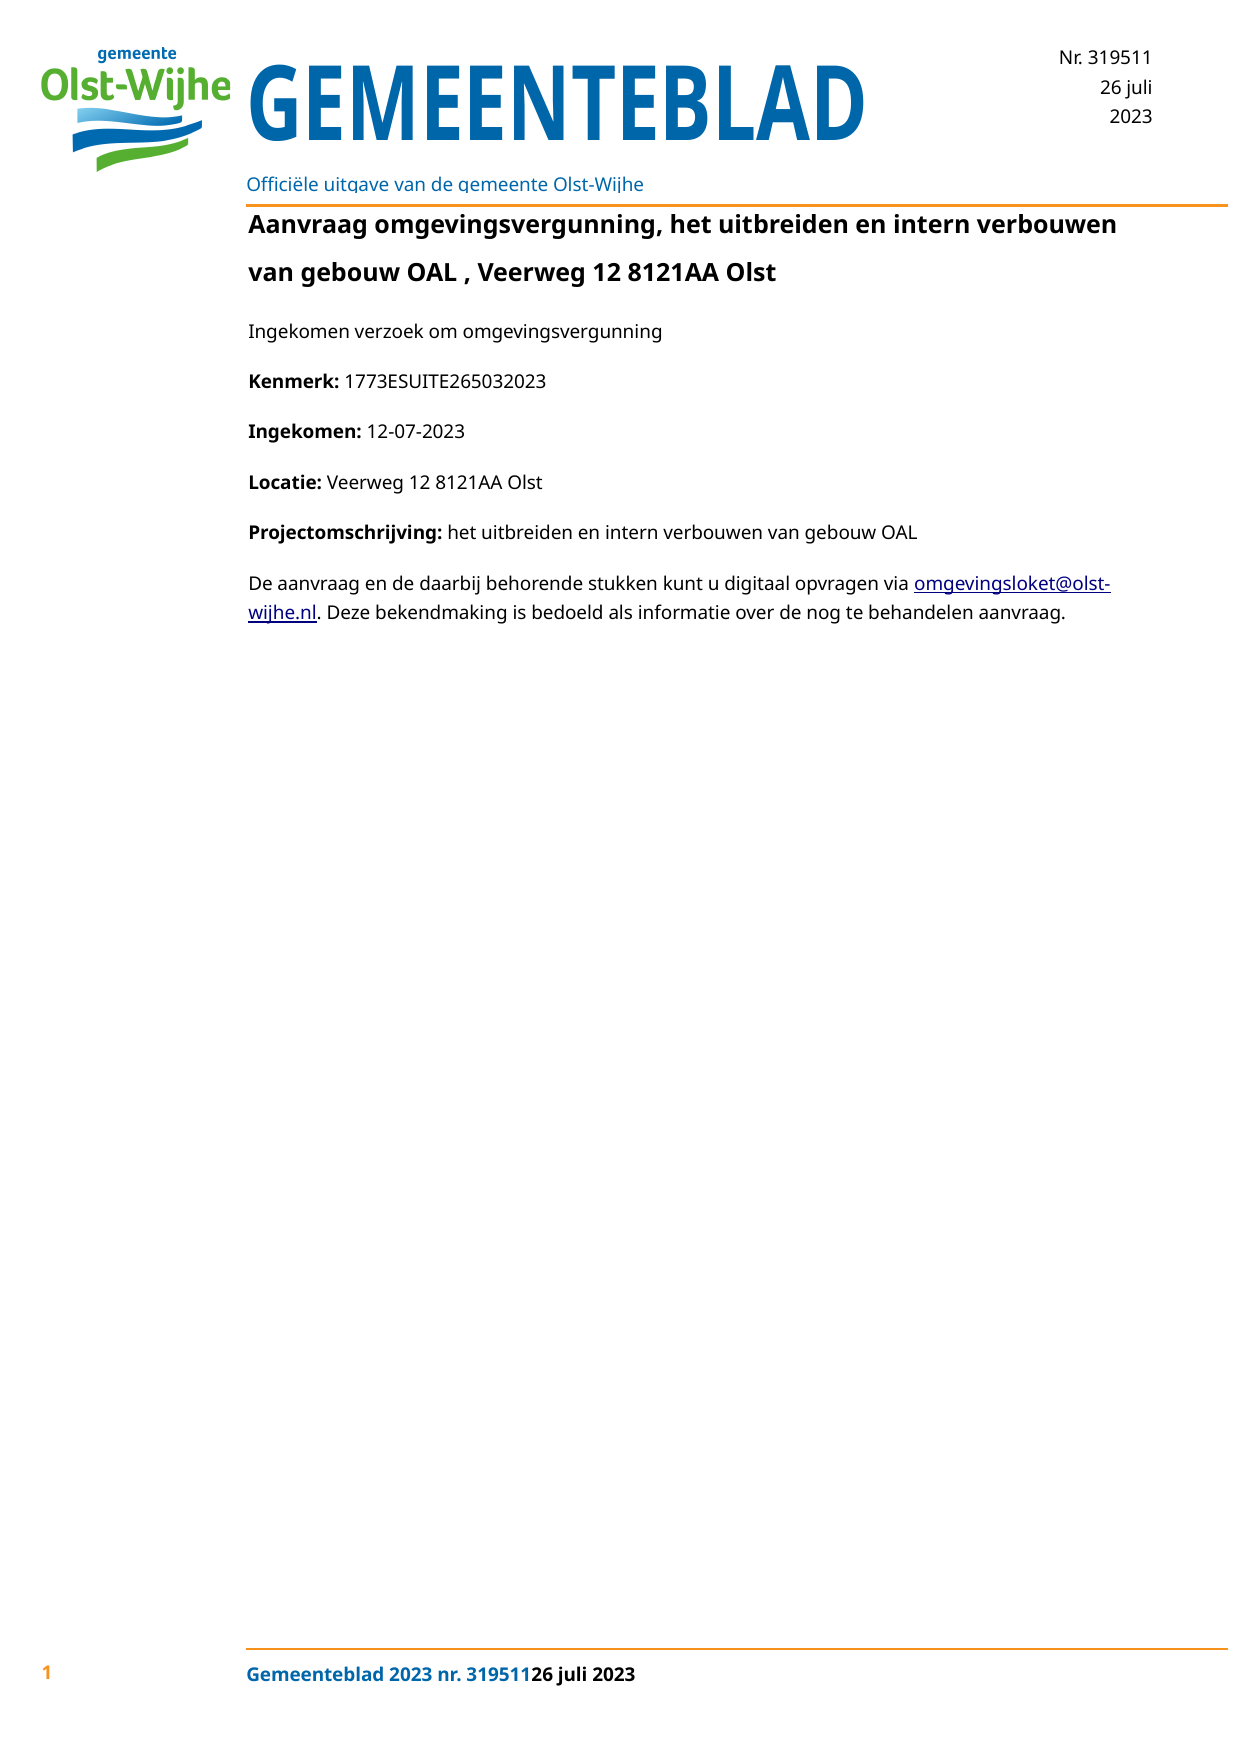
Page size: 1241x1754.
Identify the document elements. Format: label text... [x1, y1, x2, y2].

text Ingekomen: 12-07-2023 [248, 419, 1152, 444]
text Locatie: Veerweg 12 8121AA Olst [248, 469, 1152, 495]
text Kenmerk: 1773ESUITE265032023 [248, 368, 1152, 394]
picture [41, 47, 231, 172]
text Aanvraag omgevingsvergunning, het uitbreiden en intern verbouwen van gebouw OAL , Veerweg 12 8121AA Olst [248, 207, 1152, 288]
text De aanvraag en de daarbij behorende stukken kunt u digitaal opvragen via omgevingsloket@olst-wijhe.nl. Deze bekendmaking is bedoeld als informatie over de nog te behandelen aanvraag. [248, 570, 1152, 625]
text Projectomschrijving: het uitbreiden en intern verbouwen van gebouw OAL [248, 519, 1152, 545]
text Ingekomen verzoek om omgevingsvergunning [248, 318, 1152, 344]
